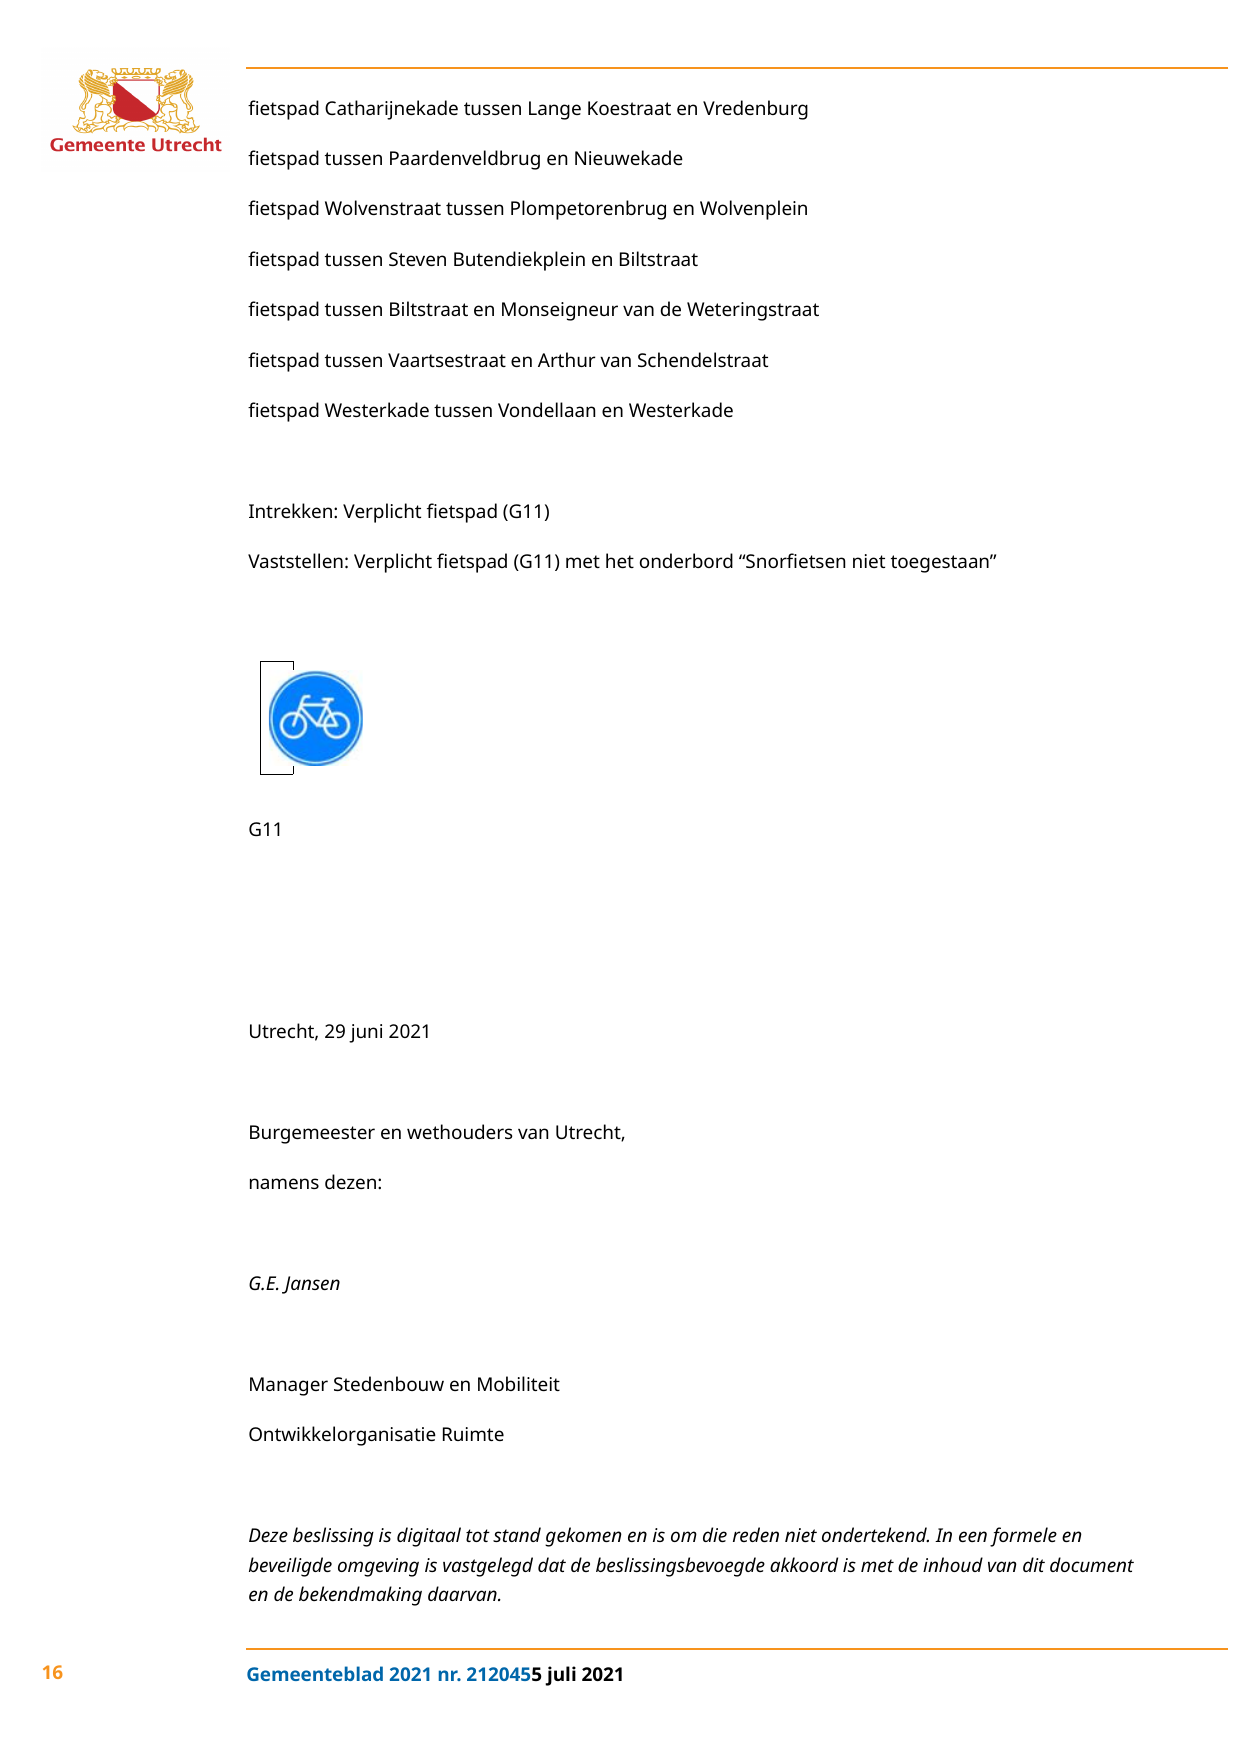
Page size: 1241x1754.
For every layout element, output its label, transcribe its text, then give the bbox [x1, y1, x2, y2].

text G11 [248, 816, 1152, 842]
picture [41, 47, 231, 172]
text fietspad Catharijnekade tussen Lange Koestraat en Vredenburg [248, 95, 1152, 121]
text G.E. Jansen [248, 1270, 1152, 1296]
text fietspad tussen Paardenveldbrug en Nieuwekade [248, 145, 1152, 171]
picture [268, 670, 363, 766]
text Manager Stedenbouw en Mobiliteit [248, 1371, 1152, 1397]
text Ontwikkelorganisatie Ruimte [248, 1421, 1152, 1447]
text fietspad Westerkade tussen Vondellaan en Westerkade [248, 397, 1152, 423]
text fietspad tussen Vaartsestraat en Arthur van Schendelstraat [248, 347, 1152, 373]
text Intrekken: Verplicht fietspad (G11) [248, 498, 1152, 524]
text fietspad tussen Steven Butendiekplein en Biltstraat [248, 246, 1152, 272]
text Burgemeester en wethouders van Utrecht, [248, 1119, 1152, 1145]
text Utrecht, 29 juni 2021 [248, 1018, 1152, 1044]
text namens dezen: [248, 1169, 1152, 1195]
text Vaststellen: Verplicht fietspad (G11) met het onderbord “Snorfietsen niet toegestaan” [248, 548, 1152, 574]
text Deze beslissing is digitaal tot stand gekomen en is om die reden niet ondertekend. In een formele en beveiligde omgeving is vastgelegd dat de beslissingsbevoegde akkoord is met de inhoud van dit document en de bekendmaking daarvan. [248, 1522, 1152, 1607]
text fietspad Wolvenstraat tussen Plompetorenbrug en Wolvenplein [248, 196, 1152, 221]
text fietspad tussen Biltstraat en Monseigneur van de Weteringstraat [248, 296, 1152, 322]
